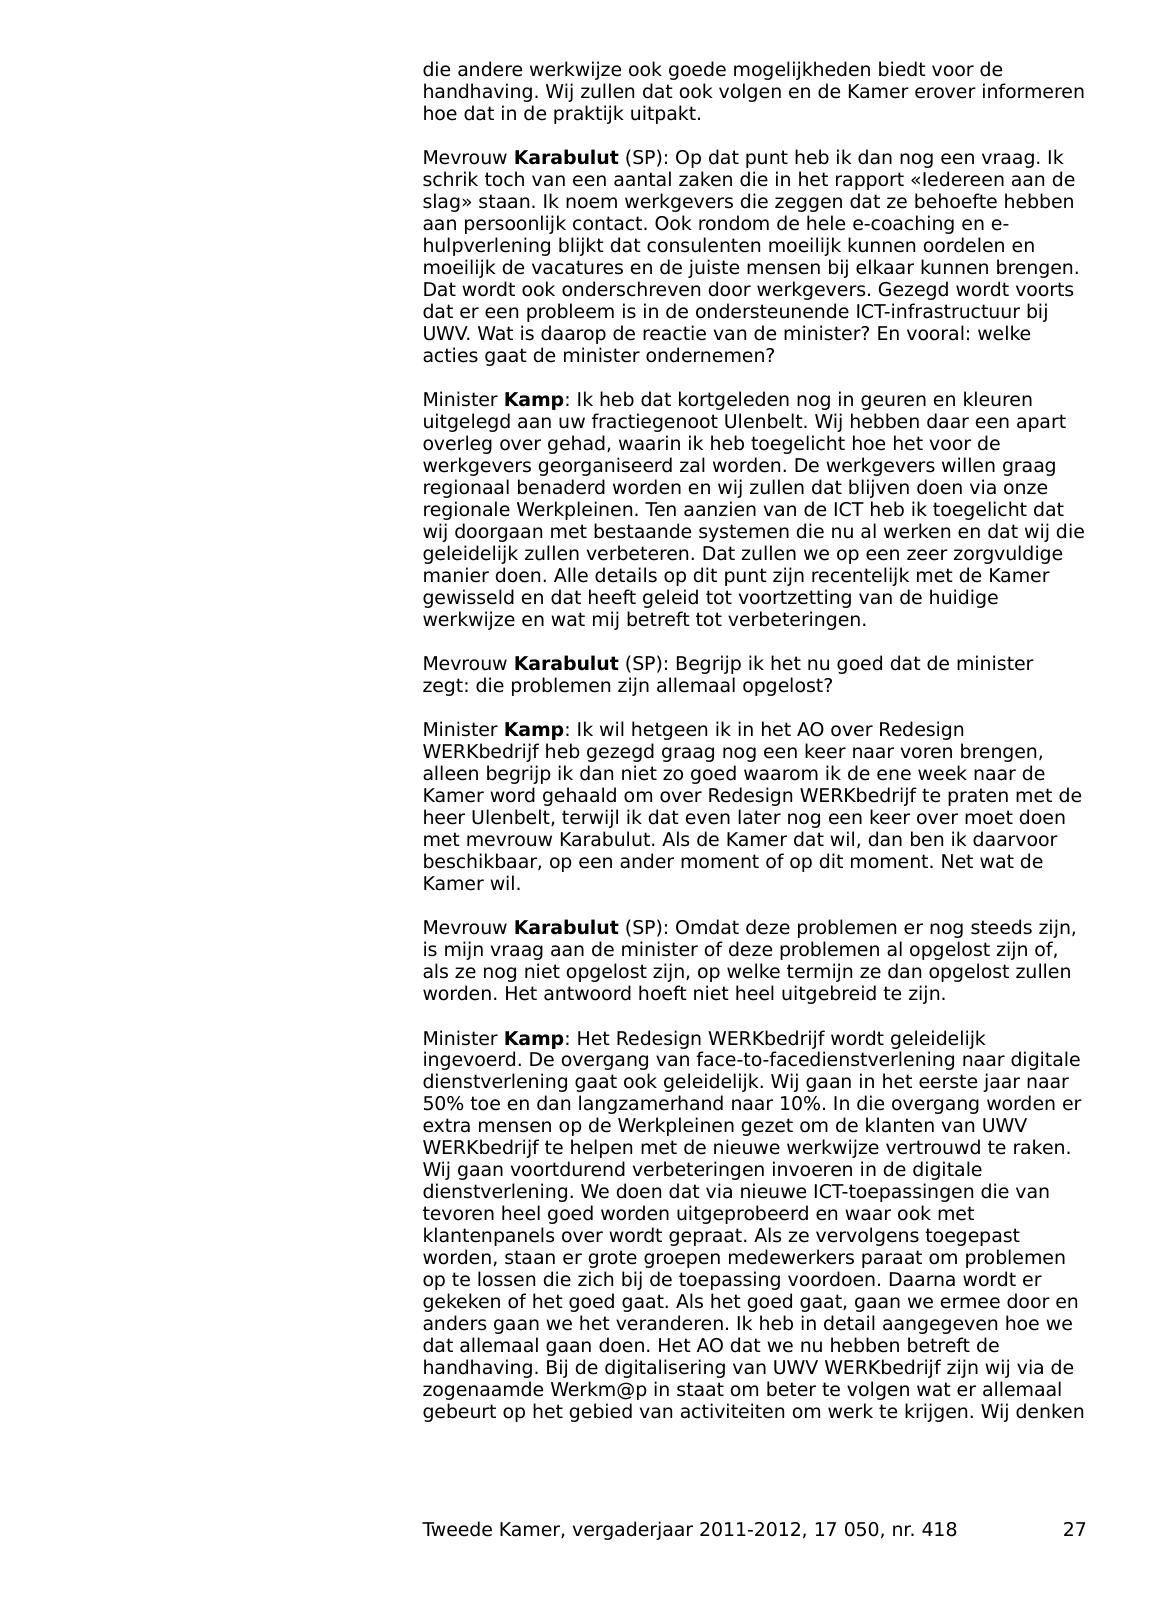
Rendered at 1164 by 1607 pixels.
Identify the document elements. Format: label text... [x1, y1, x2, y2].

text Mevrouw Karabulut (SP): Omdat deze problemen er nog steeds zijn, is mijn vraag aan de minister of deze problemen al opgelost zijn of, als ze nog niet opgelost zijn, op welke termijn ze dan opgelost zullen worden. Het antwoord hoeft niet heel uitgebreid te zijn. [422, 917, 1087, 1005]
text Mevrouw Karabulut (SP): Op dat punt heb ik dan nog een vraag. Ik schrik toch van een aantal zaken die in het rapport «Iedereen aan de slag» staan. Ik noem werkgevers die zeggen dat ze behoefte hebben aan persoonlijk contact. Ook rondom de hele e-coaching en e-hulpverlening blijkt dat consulenten moeilijk kunnen oordelen en moeilijk de vacatures en de juiste mensen bij elkaar kunnen brengen. Dat wordt ook onderschreven door werkgevers. Gezegd wordt voorts dat er een probleem is in de ondersteunende ICT-infrastructuur bij UWV. Wat is daarop de reactie van de minister? En vooral: welke acties gaat de minister ondernemen? [422, 147, 1087, 367]
text Minister Kamp: Ik heb dat kortgeleden nog in geuren en kleuren uitgelegd aan uw fractiegenoot Ulenbelt. Wij hebben daar een apart overleg over gehad, waarin ik heb toegelicht hoe het voor de werkgevers georganiseerd zal worden. De werkgevers willen graag regionaal benaderd worden en wij zullen dat blijven doen via onze regionale Werkpleinen. Ten aanzien van de ICT heb ik toegelicht dat wij doorgaan met bestaande systemen die nu al werken en dat wij die geleidelijk zullen verbeteren. Dat zullen we op een zeer zorgvuldige manier doen. Alle details op dit punt zijn recentelijk met de Kamer gewisseld en dat heeft geleid tot voortzetting van de huidige werkwijze en wat mij betreft tot verbeteringen. [422, 389, 1087, 631]
text Minister Kamp: Ik wil hetgeen ik in het AO over Redesign WERKbedrijf heb gezegd graag nog een keer naar voren brengen, alleen begrijp ik dan niet zo goed waarom ik de ene week naar de Kamer word gehaald om over Redesign WERKbedrijf te praten met de heer Ulenbelt, terwijl ik dat even later nog een keer over moet doen met mevrouw Karabulut. Als de Kamer dat wil, dan ben ik daarvoor beschikbaar, op een ander moment of op dit moment. Net wat de Kamer wil. [422, 719, 1087, 895]
text die andere werkwijze ook goede mogelijkheden biedt voor de handhaving. Wij zullen dat ook volgen en de Kamer erover informeren hoe dat in de praktijk uitpakt. [422, 59, 1087, 125]
text Minister Kamp: Het Redesign WERKbedrijf wordt geleidelijk ingevoerd. De overgang van face-to-facedienstverlening naar digitale dienstverlening gaat ook geleidelijk. Wij gaan in het eerste jaar naar 50% toe en dan langzamerhand naar 10%. In die overgang worden er extra mensen op de Werkpleinen gezet om de klanten van UWV WERKbedrijf te helpen met de nieuwe werkwijze vertrouwd te raken. Wij gaan voortdurend verbeteringen invoeren in de digitale dienstverlening. We doen dat via nieuwe ICT-toepassingen die van tevoren heel goed worden uitgeprobeerd en waar ook met klantenpanels over wordt gepraat. Als ze vervolgens toegepast worden, staan er grote groepen medewerkers paraat om problemen op te lossen die zich bij de toepassing voordoen. Daarna wordt er gekeken of het goed gaat. Als het goed gaat, gaan we ermee door en anders gaan we het veranderen. Ik heb in detail aangegeven hoe we dat allemaal gaan doen. Het AO dat we nu hebben betreft de handhaving. Bij de digitalisering van UWV WERKbedrijf zijn wij via de zogenaamde Werkm@p in staat om beter te volgen wat er allemaal gebeurt op het gebied van activiteiten om werk te krijgen. Wij denken [422, 1027, 1087, 1423]
text Mevrouw Karabulut (SP): Begrijp ik het nu goed dat de minister zegt: die problemen zijn allemaal opgelost? [422, 653, 1087, 697]
